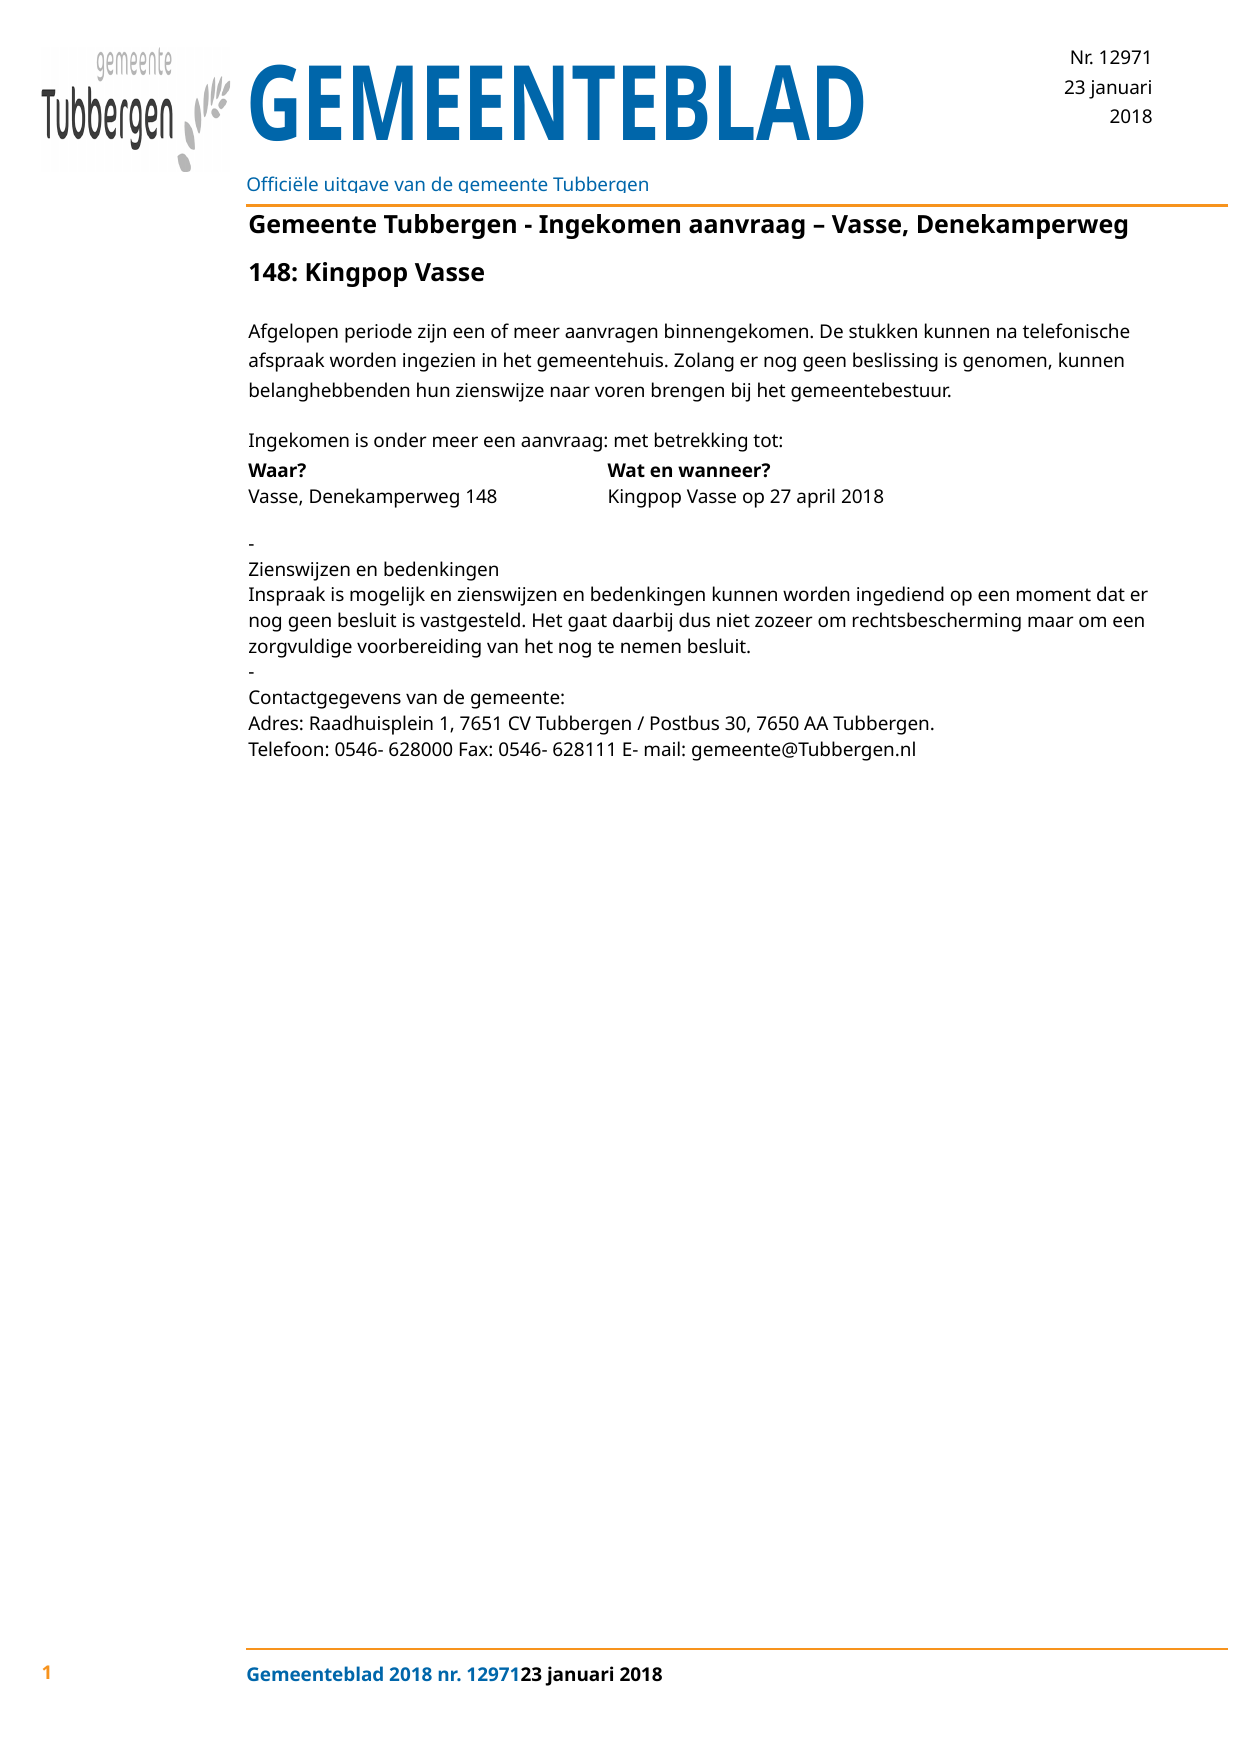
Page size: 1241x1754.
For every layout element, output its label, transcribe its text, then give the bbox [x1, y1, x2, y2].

text Adres: Raadhuisplein 1, 7651 CV Tubbergen / Postbus 30, 7650 AA Tubbergen. [248, 710, 1152, 736]
table_cell Kingpop Vasse op 27 april 2018 [608, 483, 1152, 509]
text Zienswijzen en bedenkingen [248, 556, 1152, 582]
text Gemeente Tubbergen - Ingekomen aanvraag – Vasse, Denekamperweg 148: Kingpop Vasse [248, 207, 1152, 288]
text Inspraak is mogelijk en zienswijzen en bedenkingen kunnen worden ingediend op een moment dat er nog geen besluit is vastgesteld. Het gaat daarbij dus niet zozeer om rechtsbescherming maar om een zorgvuldige voorbereiding van het nog te nemen besluit. [248, 582, 1152, 659]
picture [41, 47, 231, 172]
text Afgelopen periode zijn een of meer aanvragen binnengekomen. De stukken kunnen na telefonische afspraak worden ingezien in het gemeentehuis. Zolang er nog geen beslissing is genomen, kunnen belanghebbenden hun zienswijze naar voren brengen bij het gemeentebestuur. [248, 318, 1152, 403]
text Telefoon: 0546- 628000 Fax: 0546- 628111 E- mail: gemeente@Tubbergen.nl [248, 736, 1152, 762]
text - [248, 530, 1152, 556]
table_header Waar? [248, 457, 607, 483]
text - [248, 659, 1152, 684]
text Ingekomen is onder meer een aanvraag: met betrekking tot: [248, 427, 1152, 453]
table_header Wat en wanneer? [608, 457, 1152, 483]
table_cell Vasse, Denekamperweg 148 [248, 483, 607, 509]
text Contactgegevens van de gemeente: [248, 684, 1152, 710]
